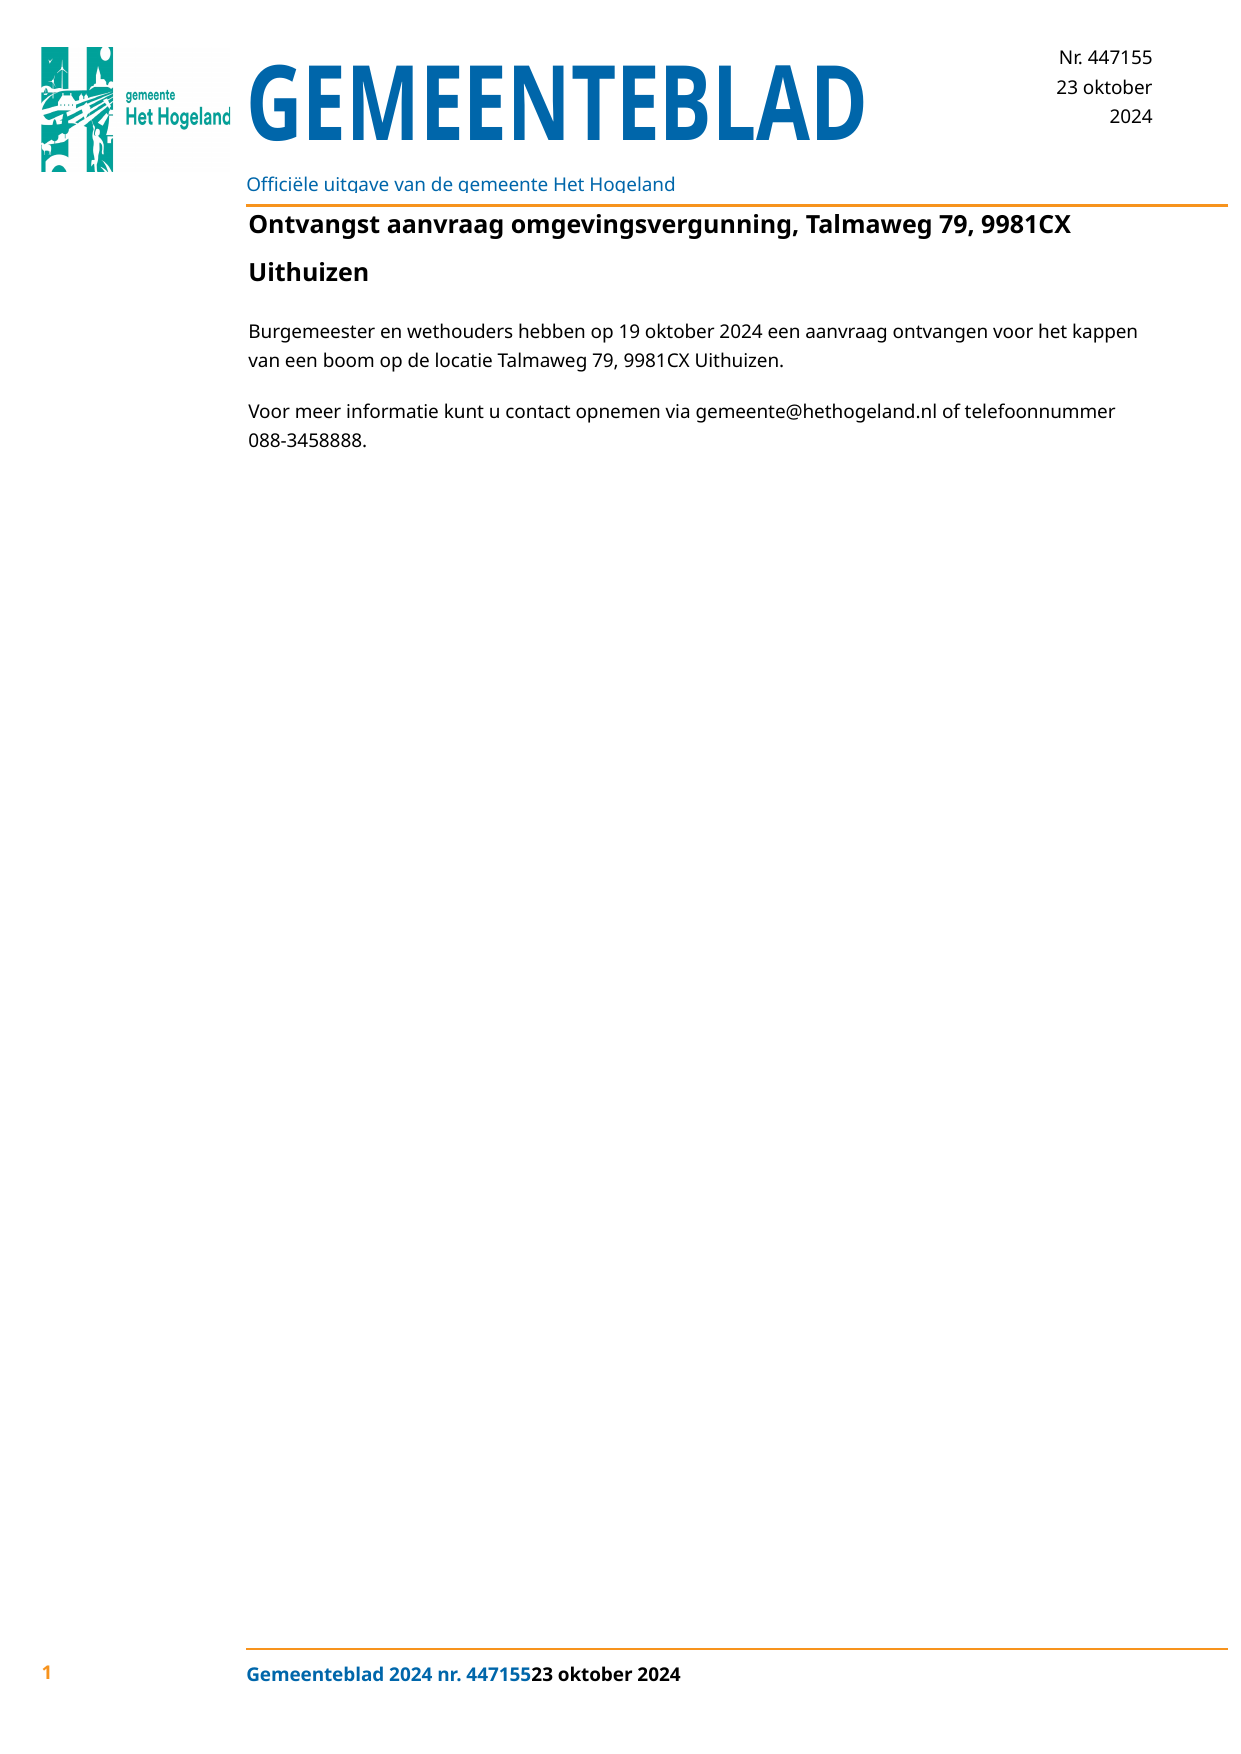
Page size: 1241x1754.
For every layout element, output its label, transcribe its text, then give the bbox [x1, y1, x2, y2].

text Burgemeester en wethouders hebben op 19 oktober 2024 een aanvraag ontvangen voor het kappen van een boom op de locatie Talmaweg 79, 9981CX Uithuizen. [248, 318, 1152, 373]
picture [41, 47, 231, 172]
text Ontvangst aanvraag omgevingsvergunning, Talmaweg 79, 9981CX Uithuizen [248, 207, 1152, 288]
text Voor meer informatie kunt u contact opnemen via gemeente@hethogeland.nl of telefoonnummer 088-3458888. [248, 398, 1152, 453]
